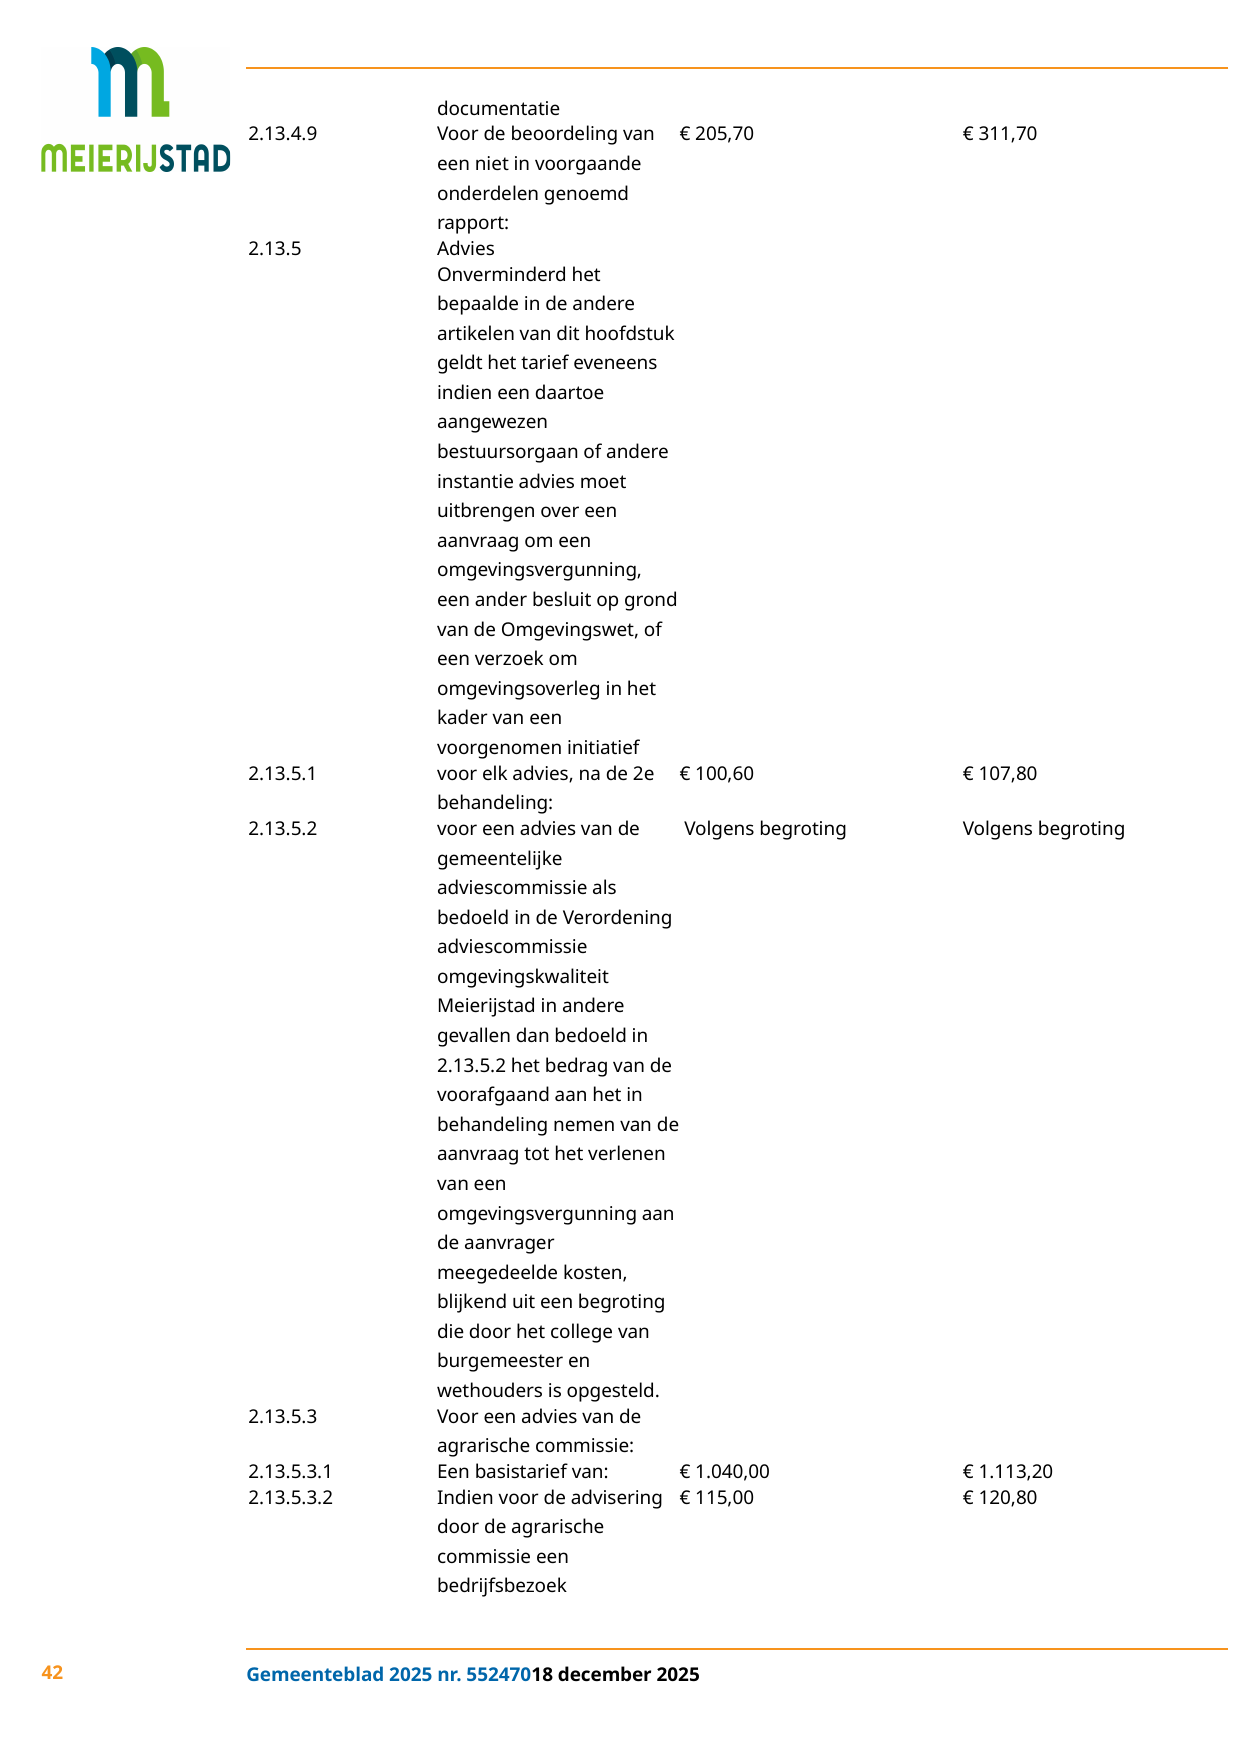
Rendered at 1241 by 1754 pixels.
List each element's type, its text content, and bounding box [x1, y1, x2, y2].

table_cell Volgens begroting [963, 815, 1152, 1403]
table_cell Advies [437, 235, 679, 261]
table_cell Een basistarief van: [437, 1458, 679, 1484]
table_cell € 205,70 [679, 121, 963, 235]
table_cell 2.13.5.2 [248, 815, 437, 1403]
table_cell 2.13.5.3.1 [248, 1458, 437, 1484]
table_cell Indien voor de advisering door de agrarische commissie een bedrijfsbezoek [437, 1484, 679, 1598]
table_cell 2.13.5 [248, 235, 437, 261]
table_cell voor een advies van de gemeentelijke adviescommissie als bedoeld in de Verordening adviescommissie omgevingskwaliteit Meierijstad in andere gevallen dan bedoeld in 2.13.5.2 het bedrag van de voorafgaand aan het in behandeling nemen van de aanvraag tot het verlenen van een omgevingsvergunning aan de aanvrager meegedeelde kosten, blijkend uit een begroting die door het college van burgemeester en wethouders is opgesteld. [437, 815, 679, 1403]
table_cell € 115,00 [679, 1484, 963, 1598]
table_cell [963, 1403, 1152, 1458]
table_cell Volgens begroting [679, 815, 963, 1403]
table_cell voor elk advies, na de 2e behandeling: [437, 760, 679, 815]
table_cell [248, 95, 437, 121]
table_cell 2.13.5.3.2 [248, 1484, 437, 1598]
table_cell [963, 235, 1152, 261]
table_cell Onverminderd het bepaalde in de andere artikelen van dit hoofdstuk geldt het tarief eveneens indien een daartoe aangewezen bestuursorgaan of andere instantie advies moet uitbrengen over een aanvraag om een omgevingsvergunning, een ander besluit op grond van de Omgevingswet, of een verzoek om omgevingsoverleg in het kader van een voorgenomen initiatief [437, 261, 679, 760]
table_cell [679, 261, 963, 760]
table_cell € 107,80 [963, 760, 1152, 815]
table_cell Voor de beoordeling van een niet in voorgaande onderdelen genoemd rapport: [437, 121, 679, 235]
table_cell 2.13.5.1 [248, 760, 437, 815]
table_cell [248, 261, 437, 760]
table_cell Voor een advies van de agrarische commissie: [437, 1403, 679, 1458]
table_cell [679, 1403, 963, 1458]
table_cell € 1.040,00 [679, 1458, 963, 1484]
table_cell [963, 261, 1152, 760]
table_cell € 1.113,20 [963, 1458, 1152, 1484]
table_cell 2.13.4.9 [248, 121, 437, 235]
picture [41, 47, 231, 172]
table_cell € 311,70 [963, 121, 1152, 235]
table_cell documentatie [437, 95, 679, 121]
table_cell 2.13.5.3 [248, 1403, 437, 1458]
table_cell [679, 235, 963, 261]
table_cell € 100,60 [679, 760, 963, 815]
table_cell € 120,80 [963, 1484, 1152, 1598]
table_cell [679, 95, 963, 121]
table_cell [963, 95, 1152, 121]
